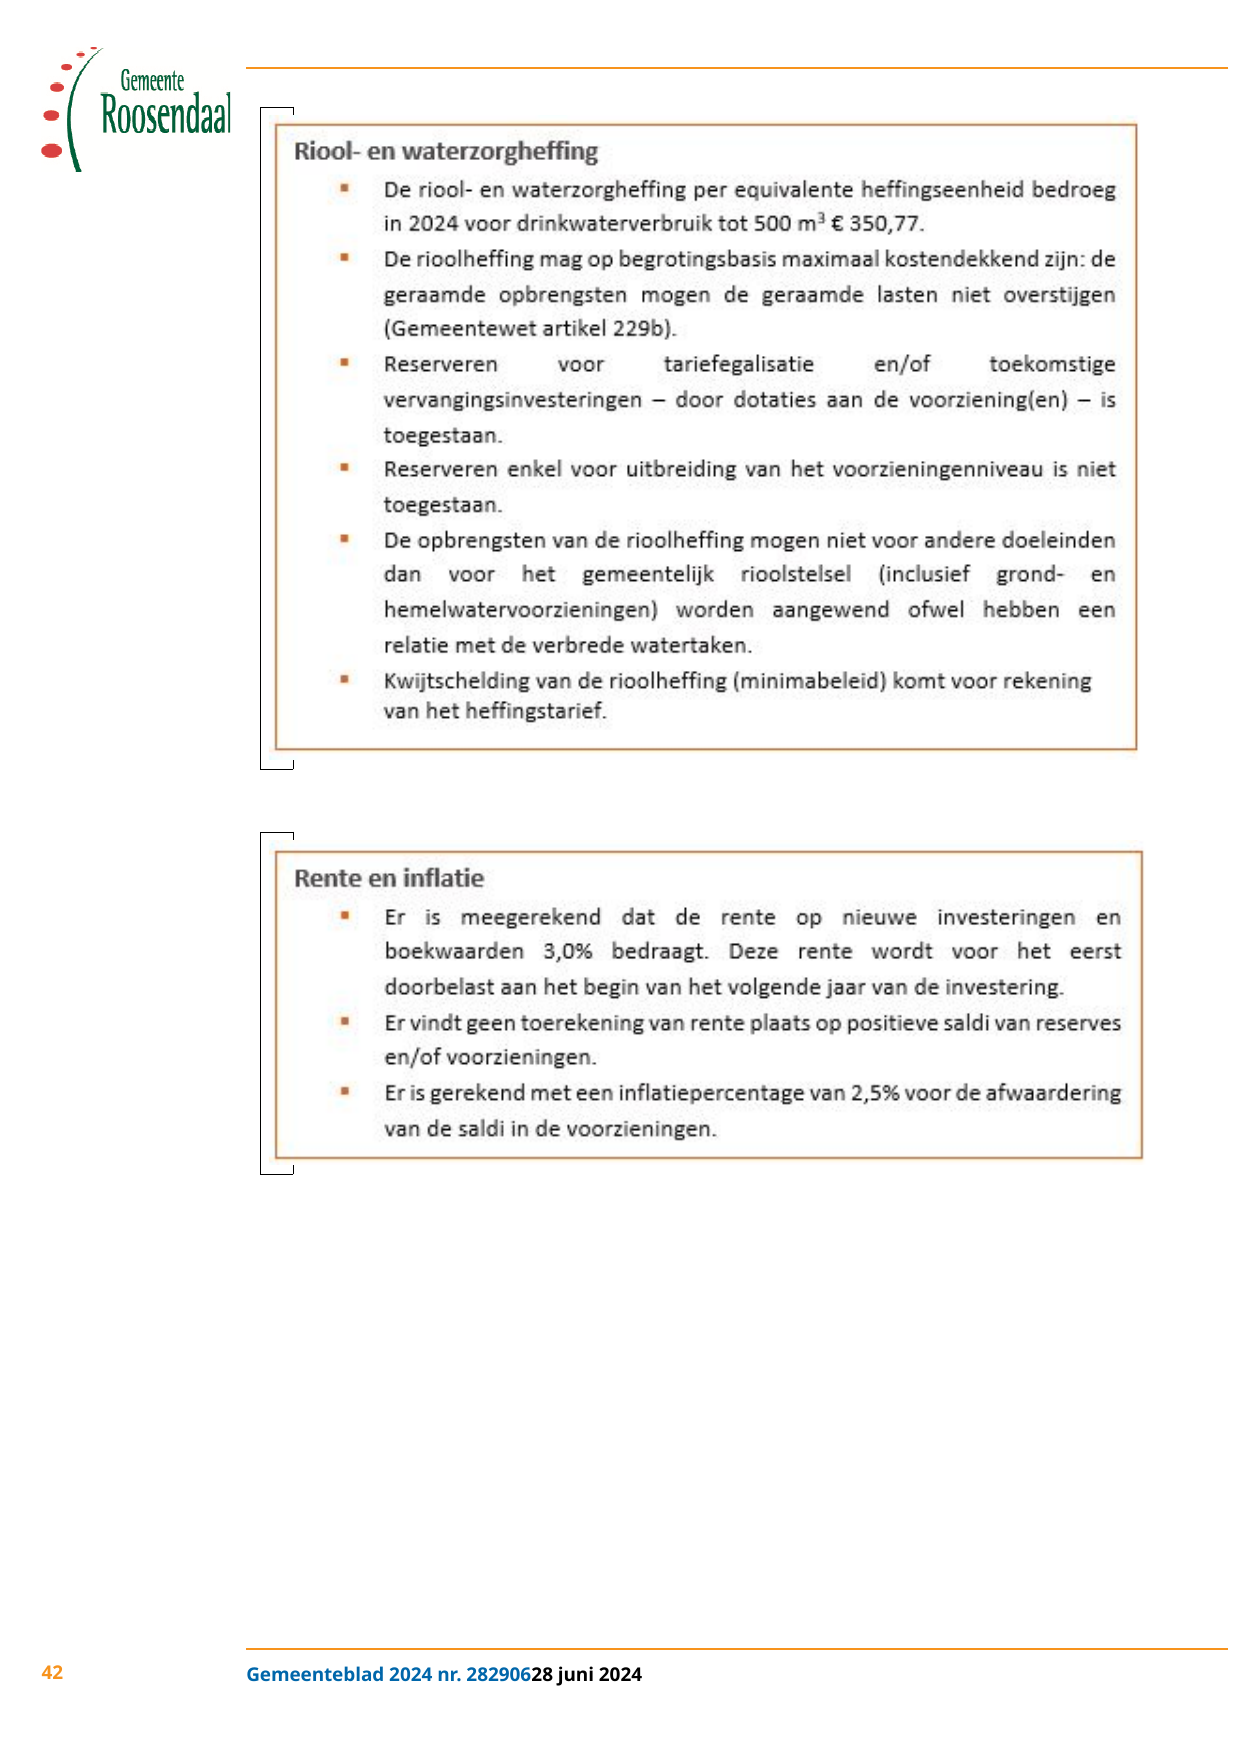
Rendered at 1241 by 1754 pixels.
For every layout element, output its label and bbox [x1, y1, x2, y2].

picture [268, 840, 1149, 1165]
picture [268, 115, 1149, 760]
picture [41, 47, 231, 172]
